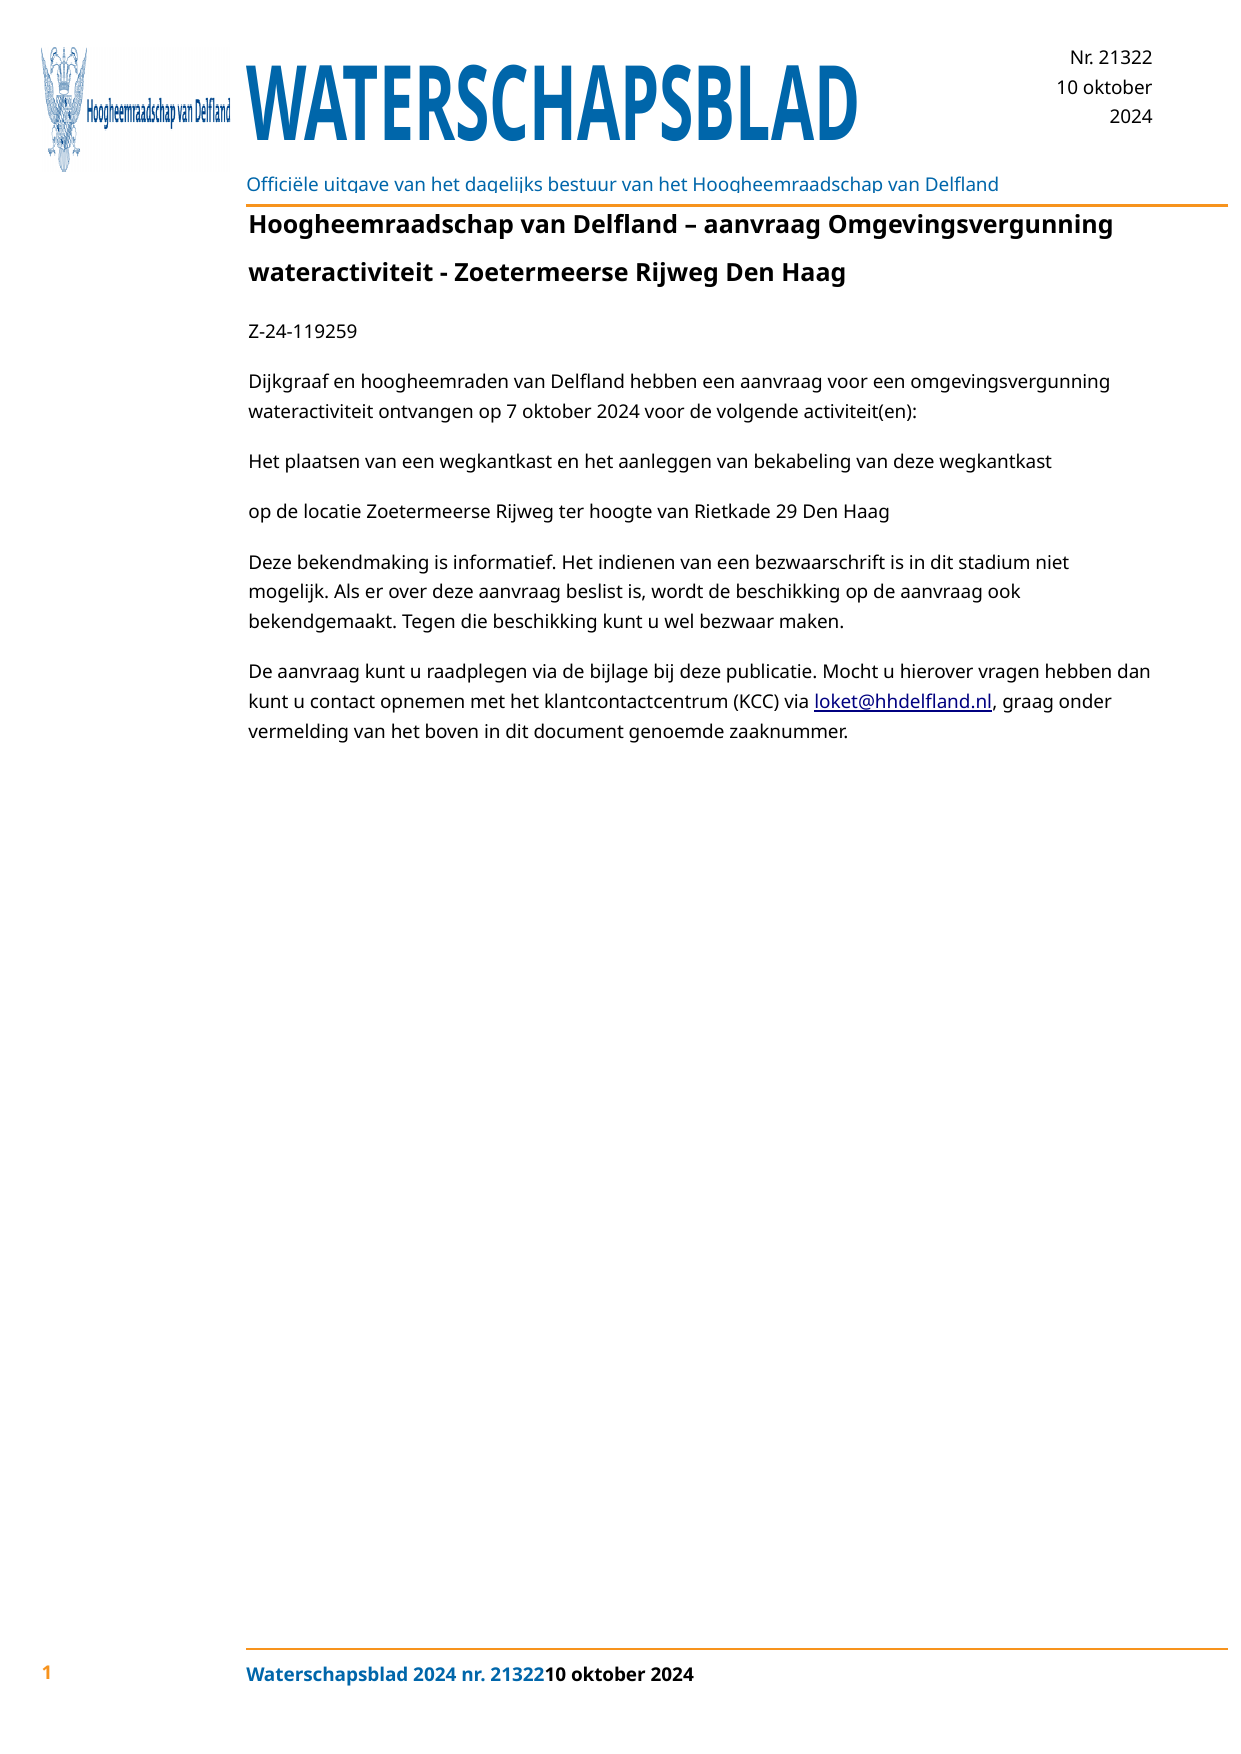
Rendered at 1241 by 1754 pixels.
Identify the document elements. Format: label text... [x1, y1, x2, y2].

text Het plaatsen van een wegkantkast en het aanleggen van bekabeling van deze wegkantkast [248, 448, 1152, 474]
text Z-24-119259 [248, 318, 1152, 344]
text Deze bekendmaking is informatief. Het indienen van een bezwaarschrift is in dit stadium niet mogelijk. Als er over deze aanvraag beslist is, wordt de beschikking op de aanvraag ook bekendgemaakt. Tegen die beschikking kunt u wel bezwaar maken. [248, 549, 1152, 634]
text De aanvraag kunt u raadplegen via de bijlage bij deze publicatie. Mocht u hierover vragen hebben dan kunt u contact opnemen met het klantcontactcentrum (KCC) via loket@hhdelfland.nl, graag onder vermelding van het boven in dit document genoemde zaaknummer. [248, 659, 1152, 744]
picture [41, 47, 231, 172]
text Hoogheemraadschap van Delfland – aanvraag Omgevingsvergunning wateractiviteit - Zoetermeerse Rijweg Den Haag [248, 207, 1152, 288]
text op de locatie Zoetermeerse Rijweg ter hoogte van Rietkade 29 Den Haag [248, 499, 1152, 524]
text Dijkgraaf en hoogheemraden van Delfland hebben een aanvraag voor een omgevingsvergunning wateractiviteit ontvangen op 7 oktober 2024 voor de volgende activiteit(en): [248, 368, 1152, 424]
